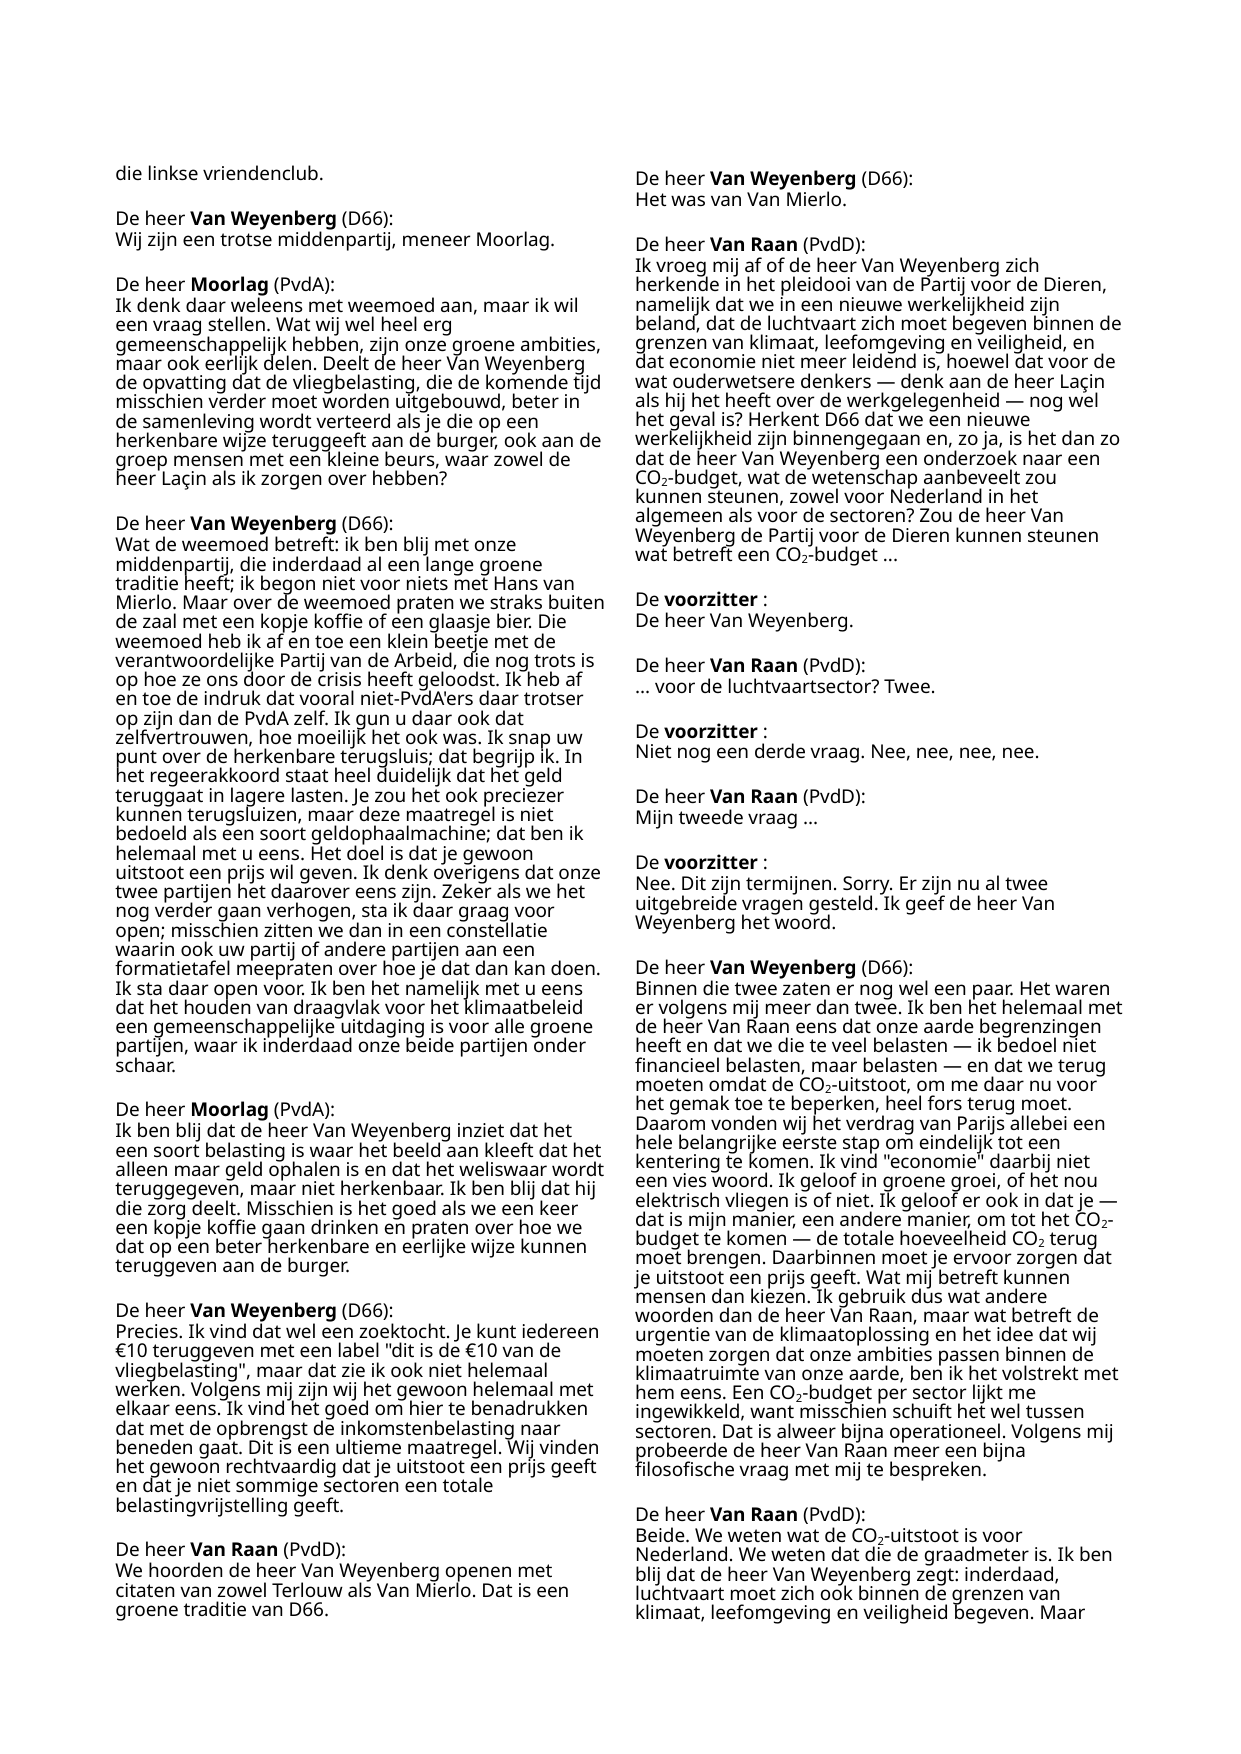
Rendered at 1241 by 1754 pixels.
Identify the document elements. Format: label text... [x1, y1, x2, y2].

text We hoorden de heer Van Weyenberg openen met citaten van zowel Terlouw als Van Mierlo. Dat is een groene traditie van D66. [115, 1562, 605, 1620]
text Ik vroeg mij af of de heer Van Weyenberg zich herkende in het pleidooi van de Partij voor de Dieren, namelijk dat we in een nieuwe werkelijkheid zijn beland, dat de luchtvaart zich moet begeven binnen de grenzen van klimaat, leefomgeving en veiligheid, en dat economie niet meer leidend is, hoewel dat voor de wat ouderwetsere denkers — denk aan de heer Laçin als hij het heeft over de werkgelegenheid — nog wel het geval is? Herkent D66 dat we een nieuwe werkelijkheid zijn binnengegaan en, zo ja, is het dan zo dat de heer Van Weyenberg een onderzoek naar een CO2-budget, wat de wetenschap aanbeveelt zou kunnen steunen, zowel voor Nederland in het algemeen als voor de sectoren? Zou de heer Van Weyenberg de Partij voor de Dieren kunnen steunen wat betreft een CO2-budget ... [635, 257, 1125, 565]
text Wat de weemoed betreft: ik ben blij met onze middenpartij, die inderdaad al een lange groene traditie heeft; ik begon niet voor niets met Hans van Mierlo. Maar over de weemoed praten we straks buiten de zaal met een kopje koffie of een glaasje bier. Die weemoed heb ik af en toe een klein beetje met de verantwoordelijke Partij van de Arbeid, die nog trots is op hoe ze ons door de crisis heeft geloodst. Ik heb af en toe de indruk dat vooral niet-PvdA'ers daar trotser op zijn dan de PvdA zelf. Ik gun u daar ook dat zelfvertrouwen, hoe moeilijk het ook was. Ik snap uw punt over de herkenbare terugsluis; dat begrijp ik. In het regeerakkoord staat heel duidelijk dat het geld teruggaat in lagere lasten. Je zou het ook preciezer kunnen terugsluizen, maar deze maatregel is niet bedoeld als een soort geldophaalmachine; dat ben ik helemaal met u eens. Het doel is dat je gewoon uitstoot een prijs wil geven. Ik denk overigens dat onze twee partijen het daarover eens zijn. Zeker als we het nog verder gaan verhogen, sta ik daar graag voor open; misschien zitten we dan in een constellatie waarin ook uw partij of andere partijen aan een formatietafel meepraten over hoe je dat dan kan doen. Ik sta daar open voor. Ik ben het namelijk met u eens dat het houden van draagvlak voor het klimaatbeleid een gemeenschappelijke uitdaging is voor alle groene partijen, waar ik inderdaad onze beide partijen onder schaar. [115, 536, 605, 1076]
text Precies. Ik vind dat wel een zoektocht. Je kunt iedereen €10 teruggeven met een label "dit is de €10 van de vliegbelasting", maar dat zie ik ook niet helemaal werken. Volgens mij zijn wij het gewoon helemaal met elkaar eens. Ik vind het goed om hier te benadrukken dat met de opbrengst de inkomstenbelasting naar beneden gaat. Dit is een ultieme maatregel. Wij vinden het gewoon rechtvaardig dat je uitstoot een prijs geeft en dat je niet sommige sectoren een totale belastingvrijstelling geeft. [115, 1323, 605, 1516]
text De heer Van Weyenberg (D66): [115, 205, 605, 231]
text Het was van Van Mierlo. [635, 191, 1125, 210]
text ... voor de luchtvaartsector? Twee. [635, 678, 1125, 697]
text De heer Van Weyenberg (D66): [115, 1297, 605, 1323]
text Niet nog een derde vraag. Nee, nee, nee, nee. [635, 743, 1125, 763]
text De heer Moorlag (PvdA): [115, 271, 605, 297]
text Mijn tweede vraag ... [635, 809, 1125, 829]
text De heer Van Raan (PvdD): [635, 652, 1125, 678]
text De heer Van Raan (PvdD): [635, 784, 1125, 809]
text De heer Van Raan (PvdD): [115, 1537, 605, 1562]
text De heer Van Weyenberg. [635, 612, 1125, 631]
text Ik ben blij dat de heer Van Weyenberg inziet dat het een soort belasting is waar het beeld aan kleeft dat het alleen maar geld ophalen is en dat het weliswaar wordt teruggegeven, maar niet herkenbaar. Ik ben blij dat hij die zorg deelt. Misschien is het goed als we een keer een kopje koffie gaan drinken en praten over hoe we dat op een beter herkenbare en eerlijke wijze kunnen teruggeven aan de burger. [115, 1122, 605, 1277]
text Binnen die twee zaten er nog wel een paar. Het waren er volgens mij meer dan twee. Ik ben het helemaal met de heer Van Raan eens dat onze aarde begrenzingen heeft en dat we die te veel belasten — ik bedoel niet financieel belasten, maar belasten — en dat we terug moeten omdat de CO2-uitstoot, om me daar nu voor het gemak toe te beperken, heel fors terug moet. Daarom vonden wij het verdrag van Parijs allebei een hele belangrijke eerste stap om eindelijk tot een kentering te komen. Ik vind "economie" daarbij niet een vies woord. Ik geloof in groene groei, of het nou elektrisch vliegen is of niet. Ik geloof er ook in dat je — dat is mijn manier, een andere manier, om tot het CO2-budget te komen — de totale hoeveelheid CO2 terug moet brengen. Daarbinnen moet je ervoor zorgen dat je uitstoot een prijs geeft. Wat mij betreft kunnen mensen dan kiezen. Ik gebruik dus wat andere woorden dan de heer Van Raan, maar wat betreft de urgentie van de klimaatoplossing en het idee dat wij moeten zorgen dat onze ambities passen binnen de klimaatruimte van onze aarde, ben ik het volstrekt met hem eens. Een CO2-budget per sector lijkt me ingewikkeld, want misschien schuift het wel tussen sectoren. Dat is alweer bijna operationeel. Volgens mij probeerde de heer Van Raan meer een bijna filosofische vraag met mij te bespreken. [635, 979, 1125, 1481]
text De voorzitter : [635, 586, 1125, 612]
text De heer Moorlag (PvdA): [115, 1097, 605, 1122]
text De heer Van Raan (PvdD): [635, 231, 1125, 257]
text De heer Van Weyenberg (D66): [115, 511, 605, 536]
text De heer Van Weyenberg (D66): [635, 165, 1125, 191]
text Wij zijn een trotse middenpartij, meneer Moorlag. [115, 231, 605, 250]
text De voorzitter : [635, 849, 1125, 875]
text Nee. Dit zijn termijnen. Sorry. Er zijn nu al twee uitgebreide vragen gesteld. Ik geef de heer Van Weyenberg het woord. [635, 875, 1125, 933]
text De voorzitter : [635, 718, 1125, 743]
text De heer Van Raan (PvdD): [635, 1501, 1125, 1527]
text Beide. We weten wat de CO2-uitstoot is voor Nederland. We weten dat die de graadmeter is. Ik ben blij dat de heer Van Weyenberg zegt: inderdaad, luchtvaart moet zich ook binnen de grenzen van klimaat, leefomgeving en veiligheid begeven. Maar [635, 1527, 1125, 1623]
text die linkse vriendenclub. [115, 165, 605, 184]
text Ik denk daar weleens met weemoed aan, maar ik wil een vraag stellen. Wat wij wel heel erg gemeenschappelijk hebben, zijn onze groene ambities, maar ook eerlijk delen. Deelt de heer Van Weyenberg de opvatting dat de vliegbelasting, die de komende tijd misschien verder moet worden uitgebouwd, beter in de samenleving wordt verteerd als je die op een herkenbare wijze teruggeeft aan de burger, ook aan de groep mensen met een kleine beurs, waar zowel de heer Laçin als ik zorgen over hebben? [115, 297, 605, 490]
text De heer Van Weyenberg (D66): [635, 954, 1125, 979]
